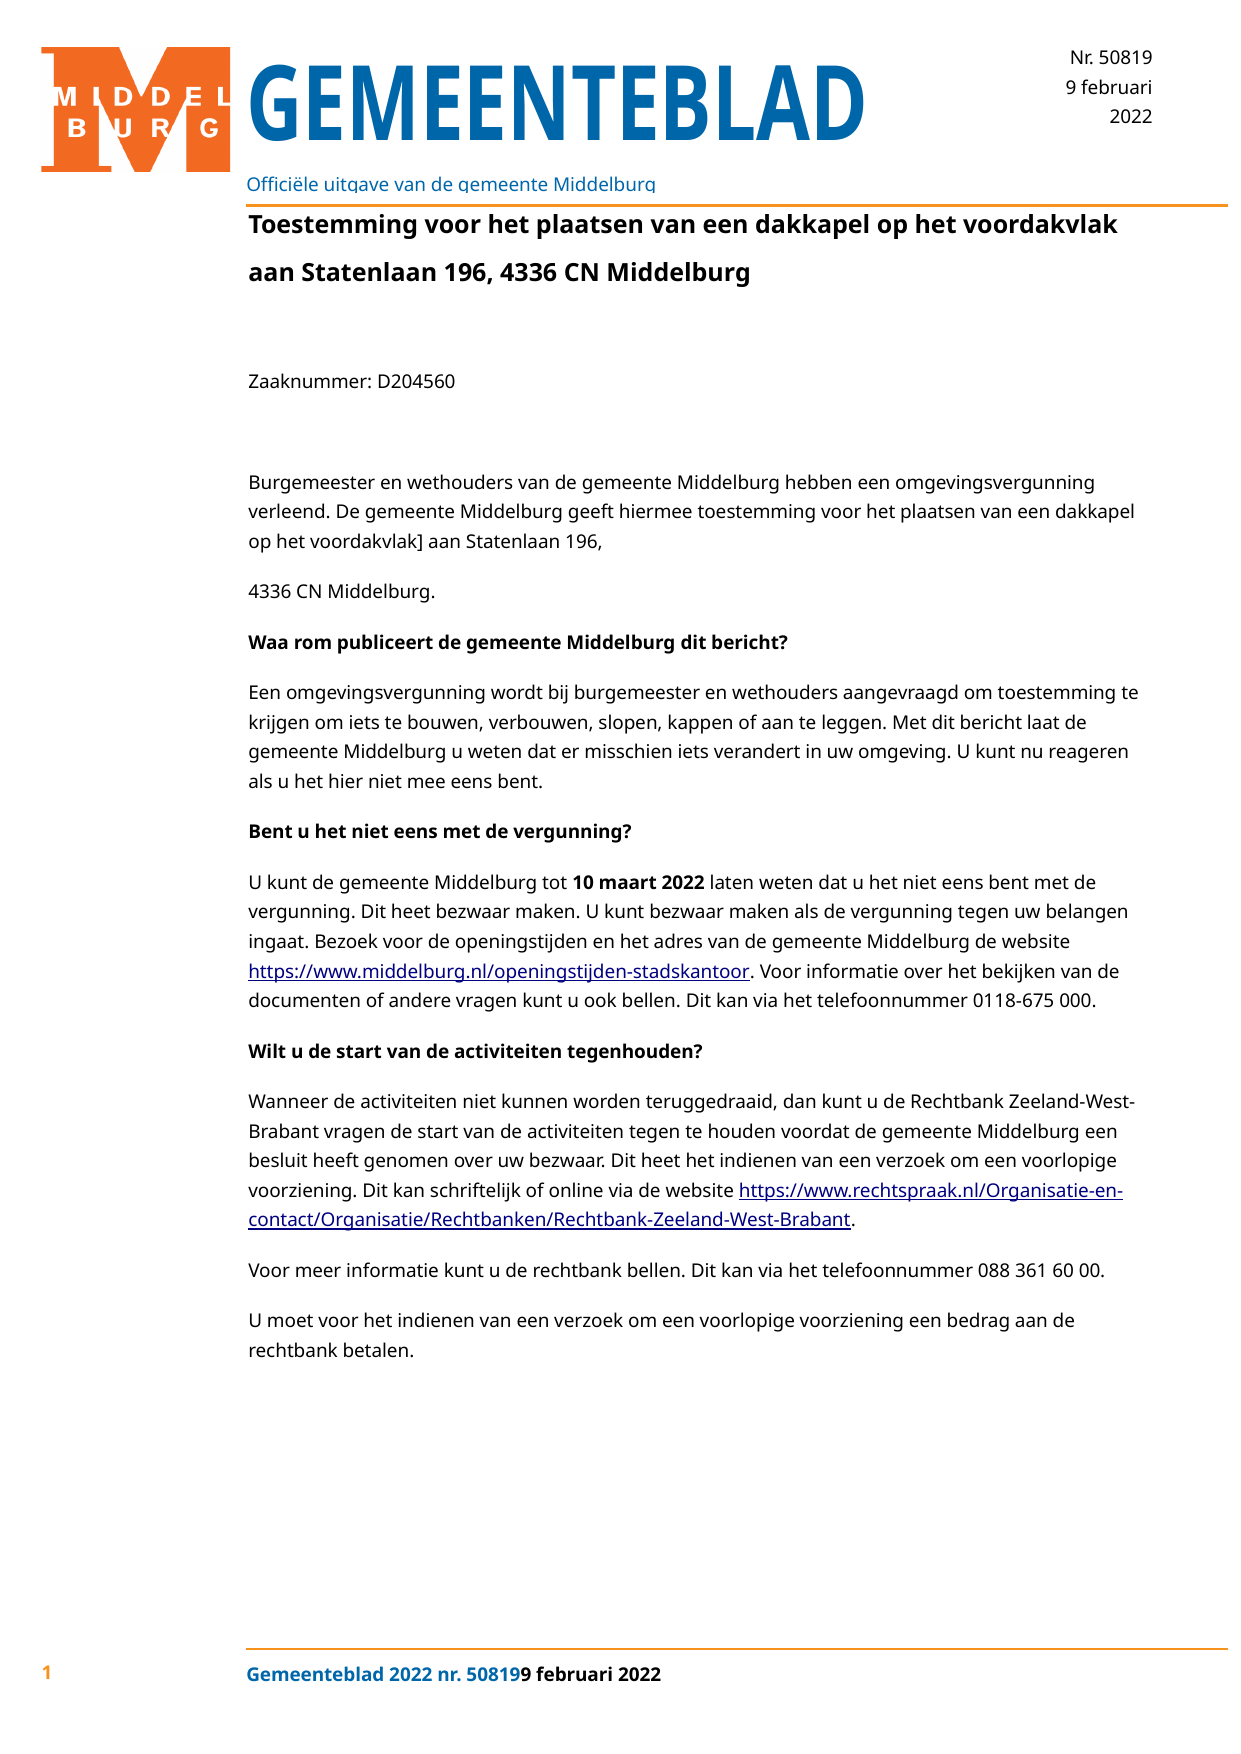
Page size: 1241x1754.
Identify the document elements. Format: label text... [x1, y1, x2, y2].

text Een omgevingsvergunning wordt bij burgemeester en wethouders aangevraagd om toestemming te krijgen om iets te bouwen, verbouwen, slopen, kappen of aan te leggen. Met dit bericht laat de gemeente Middelburg u weten dat er misschien iets verandert in uw omgeving. U kunt nu reageren als u het hier niet mee eens bent. [248, 679, 1152, 794]
text Wanneer de activiteiten niet kunnen worden teruggedraaid, dan kunt u de Rechtbank Zeeland-West-Brabant vragen de start van de activiteiten tegen te houden voordat de gemeente Middelburg een besluit heeft genomen over uw bezwaar. Dit heet het indienen van een verzoek om een voorlopige voorziening. Dit kan schriftelijk of online via de website https://www.rechtspraak.nl/Organisatie-en-contact/Organisatie/Rechtbanken/Rechtbank-Zeeland-West-Brabant. [248, 1088, 1152, 1232]
text Voor meer informatie kunt u de rechtbank bellen. Dit kan via het telefoonnummer 088 361 60 00. [248, 1257, 1152, 1283]
text 4336 CN Middelburg. [248, 579, 1152, 604]
text Zaaknummer: D204560 [248, 368, 1152, 394]
text U kunt de gemeente Middelburg tot 10 maart 2022 laten weten dat u het niet eens bent met de vergunning. Dit heet bezwaar maken. U kunt bezwaar maken als de vergunning tegen uw belangen ingaat. Bezoek voor de openingstijden en het adres van de gemeente Middelburg de website https://www.middelburg.nl/openingstijden-stadskantoor. Voor informatie over het bekijken van de documenten of andere vragen kunt u ook bellen. Dit kan via het telefoonnummer 0118-675 000. [248, 869, 1152, 1013]
picture [41, 47, 231, 172]
text Burgemeester en wethouders van de gemeente Middelburg hebben een omgevingsvergunning verleend. De gemeente Middelburg geeft hiermee toestemming voor het plaatsen van een dakkapel op het voordakvlak] aan Statenlaan 196, [248, 469, 1152, 554]
text Wilt u de start van de activiteiten tegenhouden? [248, 1038, 1152, 1064]
text Bent u het niet eens met de vergunning? [248, 819, 1152, 844]
text Waa rom publiceert de gemeente Middelburg dit bericht? [248, 629, 1152, 655]
text Toestemming voor het plaatsen van een dakkapel op het voordakvlak aan Statenlaan 196, 4336 CN Middelburg [248, 207, 1152, 288]
text U moet voor het indienen van een verzoek om een voorlopige voorziening een bedrag aan de rechtbank betalen. [248, 1307, 1152, 1363]
